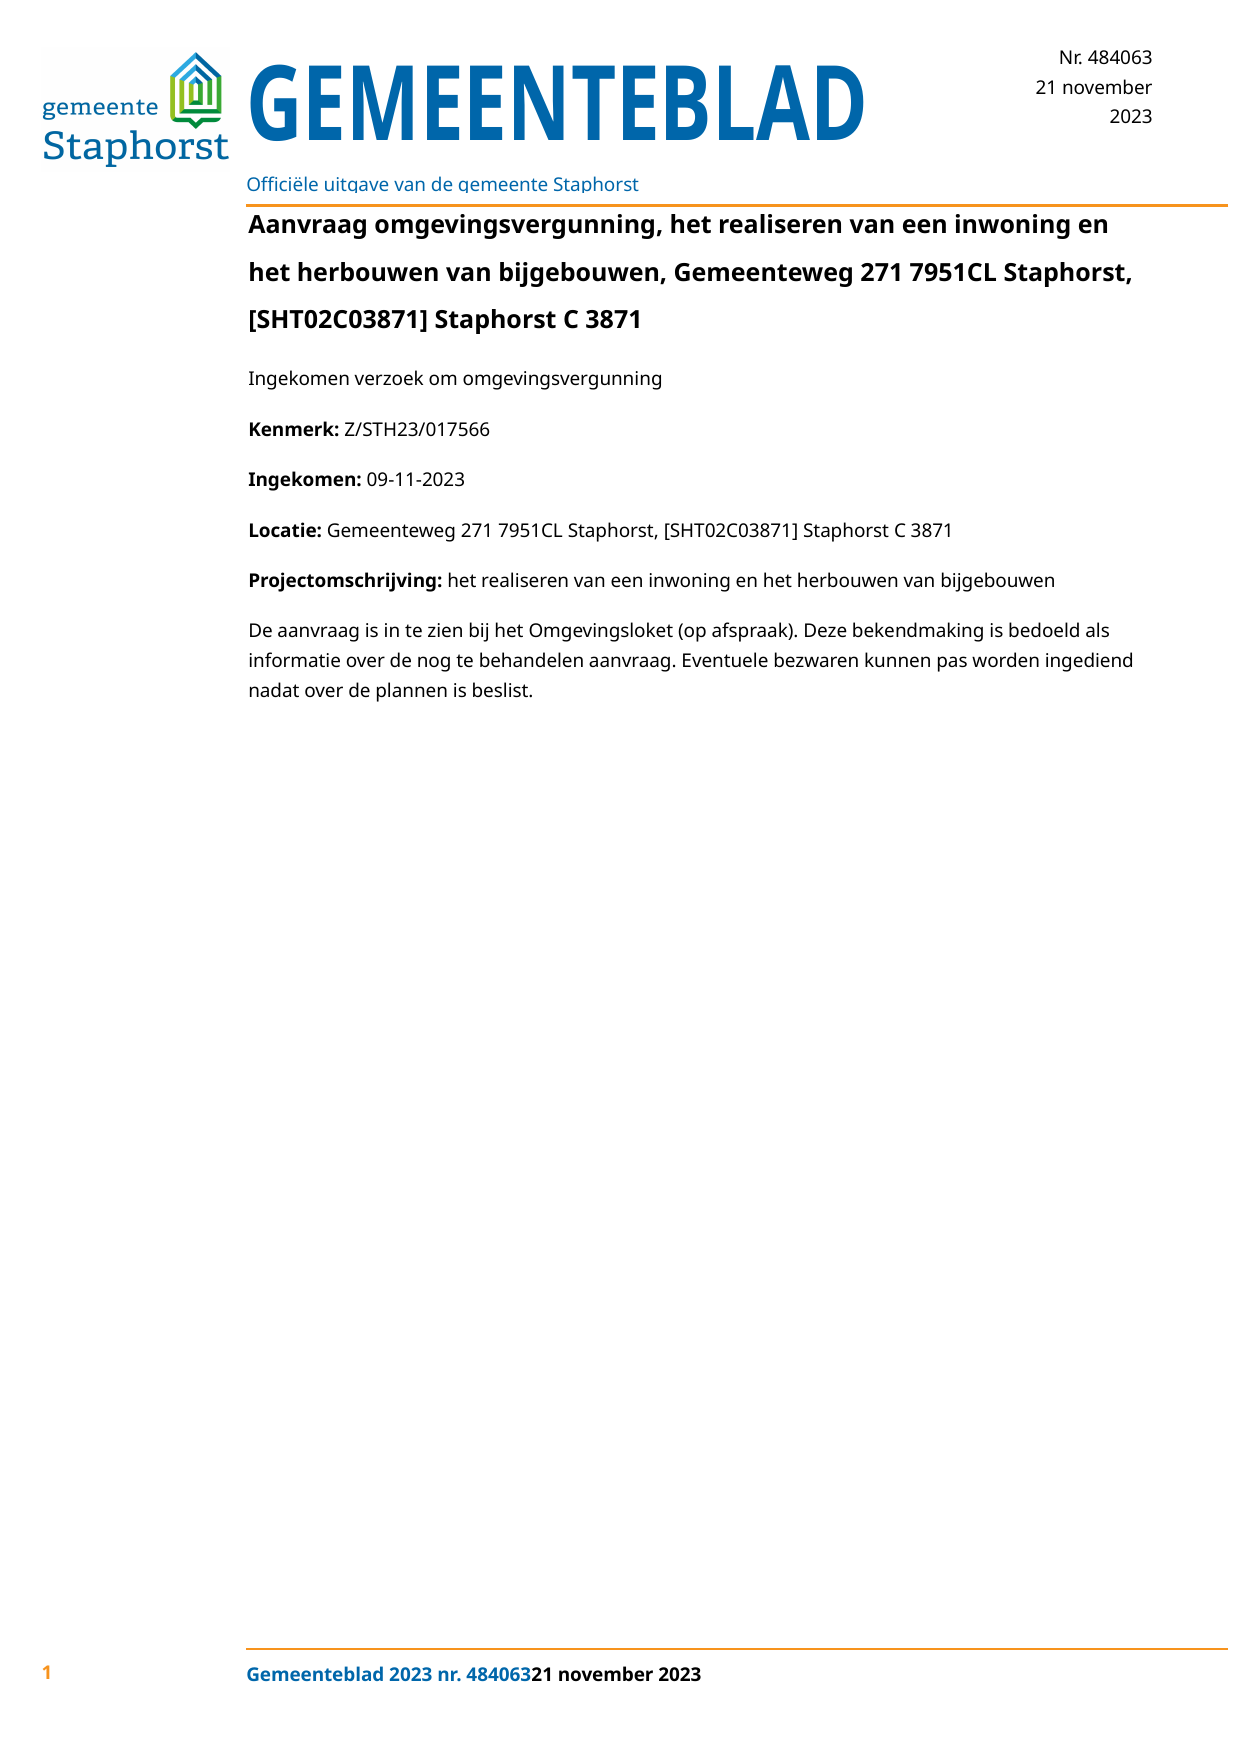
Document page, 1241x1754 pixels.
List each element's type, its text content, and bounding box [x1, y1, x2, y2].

text Kenmerk: Z/STH23/017566 [248, 416, 1152, 442]
picture [41, 47, 231, 172]
text Projectomschrijving: het realiseren van een inwoning en het herbouwen van bijgebouwen [248, 567, 1152, 593]
text De aanvraag is in te zien bij het Omgevingsloket (op afspraak). Deze bekendmaking is bedoeld als informatie over de nog te behandelen aanvraag. Eventuele bezwaren kunnen pas worden ingediend nadat over de plannen is beslist. [248, 618, 1152, 702]
text Ingekomen verzoek om omgevingsvergunning [248, 366, 1152, 391]
text Aanvraag omgevingsvergunning, het realiseren van een inwoning en het herbouwen van bijgebouwen, Gemeenteweg 271 7951CL Staphorst, [SHT02C03871] Staphorst C 3871 [248, 207, 1152, 336]
text Ingekomen: 09-11-2023 [248, 466, 1152, 492]
text Locatie: Gemeenteweg 271 7951CL Staphorst, [SHT02C03871] Staphorst C 3871 [248, 517, 1152, 542]
